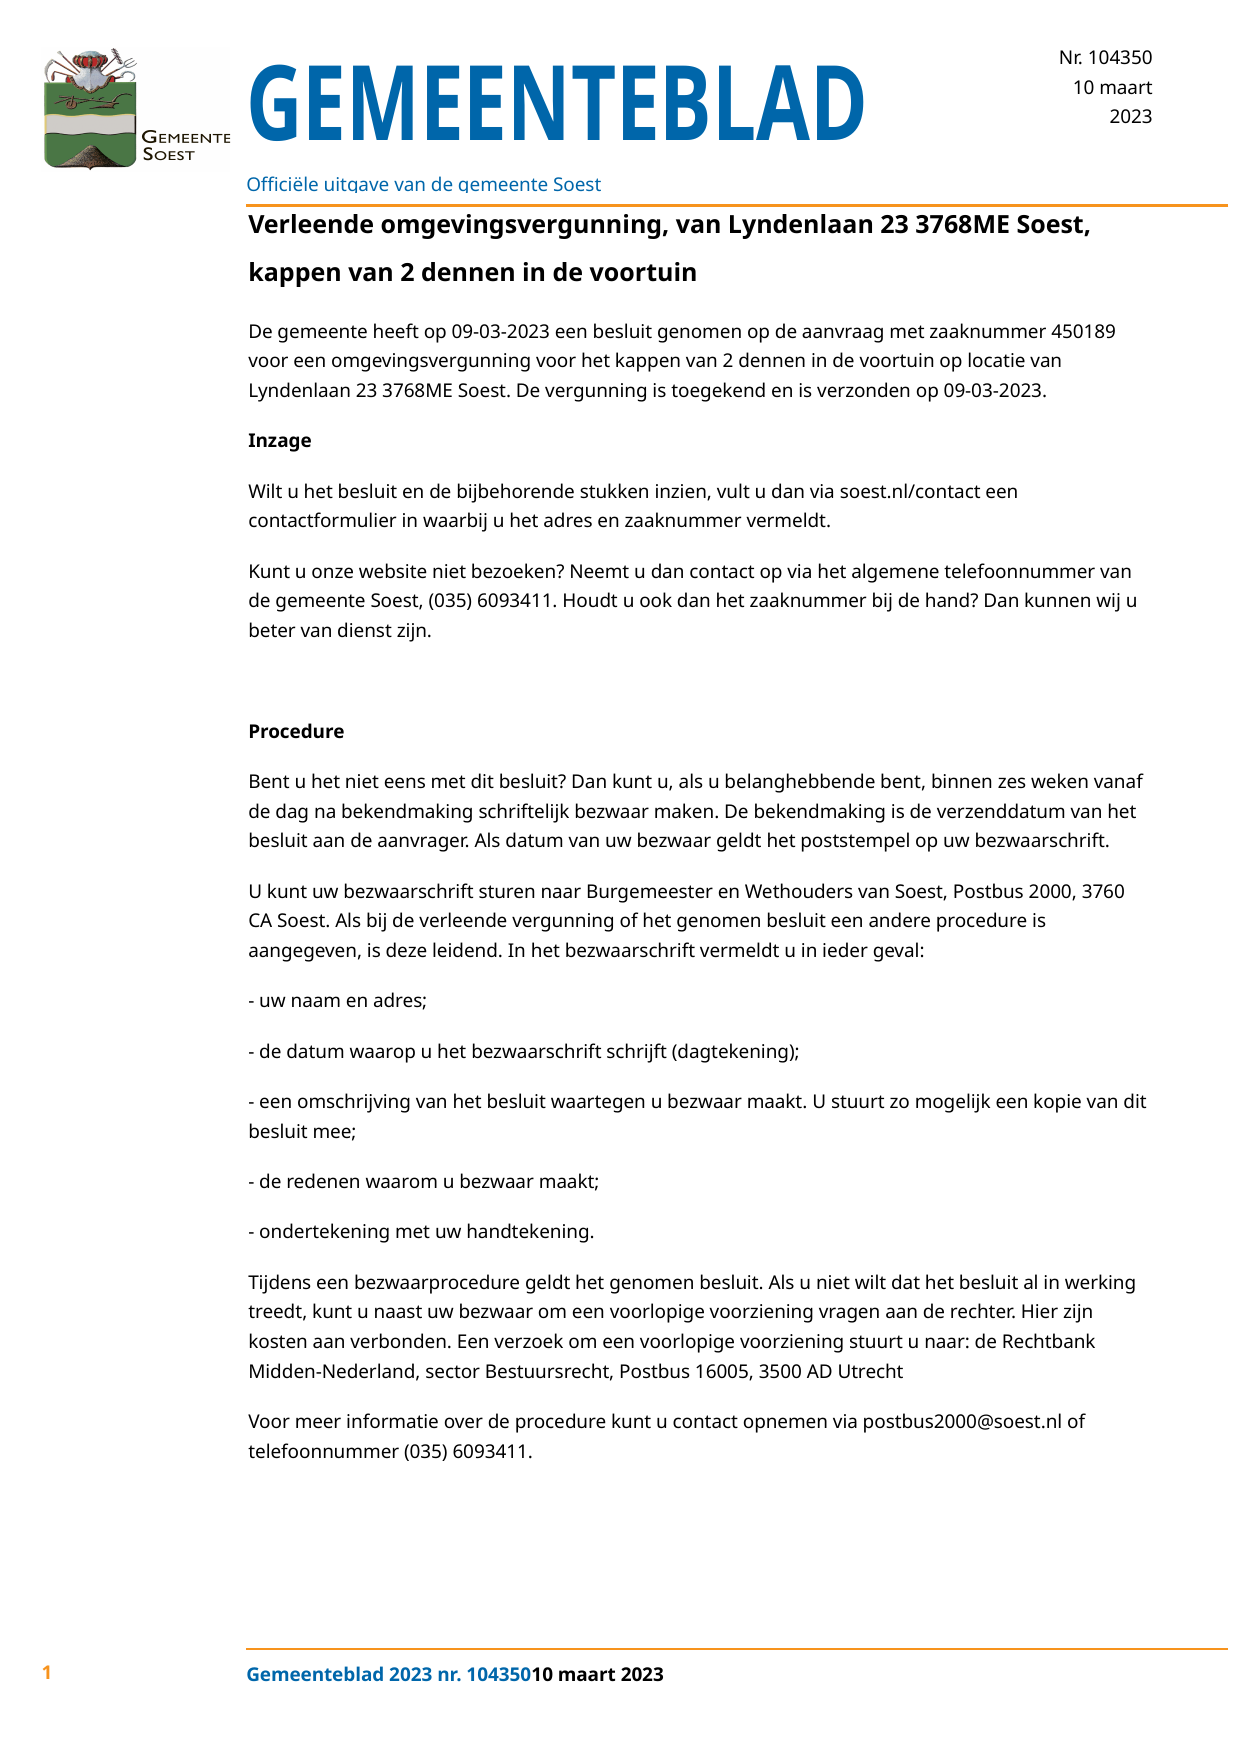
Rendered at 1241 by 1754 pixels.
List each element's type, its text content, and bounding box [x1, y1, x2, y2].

text - de redenen waarom u bezwaar maakt; [248, 1168, 1152, 1194]
text Verleende omgevingsvergunning, van Lyndenlaan 23 3768ME Soest, kappen van 2 dennen in de voortuin [248, 207, 1152, 288]
picture [41, 47, 231, 172]
text - ondertekening met uw handtekening. [248, 1219, 1152, 1244]
text Tijdens een bezwaarprocedure geldt het genomen besluit. Als u niet wilt dat het besluit al in werking treedt, kunt u naast uw bezwaar om een voorlopige voorziening vragen aan de rechter. Hier zijn kosten aan verbonden. Een verzoek om een voorlopige voorziening stuurt u naar: de Rechtbank Midden-Nederland, sector Bestuursrecht, Postbus 16005, 3500 AD Utrecht [248, 1269, 1152, 1384]
text Procedure [248, 718, 1152, 744]
text Voor meer informatie over de procedure kunt u contact opnemen via postbus2000@soest.nl of telefoonnummer (035) 6093411. [248, 1408, 1152, 1464]
text - de datum waarop u het bezwaarschrift schrijft (dagtekening); [248, 1038, 1152, 1064]
text Wilt u het besluit en de bijbehorende stukken inzien, vult u dan via soest.nl/contact een contactformulier in waarbij u het adres en zaaknummer vermeldt. [248, 478, 1152, 533]
text - een omschrijving van het besluit waartegen u bezwaar maakt. U stuurt zo mogelijk een kopie van dit besluit mee; [248, 1088, 1152, 1144]
text Inzage [248, 427, 1152, 453]
text U kunt uw bezwaarschrift sturen naar Burgemeester en Wethouders van Soest, Postbus 2000, 3760 CA Soest. Als bij de verleende vergunning of het genomen besluit een andere procedure is aangegeven, is deze leidend. In het bezwaarschrift vermeldt u in ieder geval: [248, 878, 1152, 963]
text - uw naam en adres; [248, 987, 1152, 1013]
text Kunt u onze website niet bezoeken? Neemt u dan contact op via het algemene telefoonnummer van de gemeente Soest, (035) 6093411. Houdt u ook dan het zaaknummer bij de hand? Dan kunnen wij u beter van dienst zijn. [248, 558, 1152, 643]
text Bent u het niet eens met dit besluit? Dan kunt u, als u belanghebbende bent, binnen zes weken vanaf de dag na bekendmaking schriftelijk bezwaar maken. De bekendmaking is de verzenddatum van het besluit aan de aanvrager. Als datum van uw bezwaar geldt het poststempel op uw bezwaarschrift. [248, 768, 1152, 853]
text De gemeente heeft op 09-03-2023 een besluit genomen op de aanvraag met zaaknummer 450189 voor een omgevingsvergunning voor het kappen van 2 dennen in de voortuin op locatie van Lyndenlaan 23 3768ME Soest. De vergunning is toegekend en is verzonden op 09-03-2023. [248, 318, 1152, 403]
